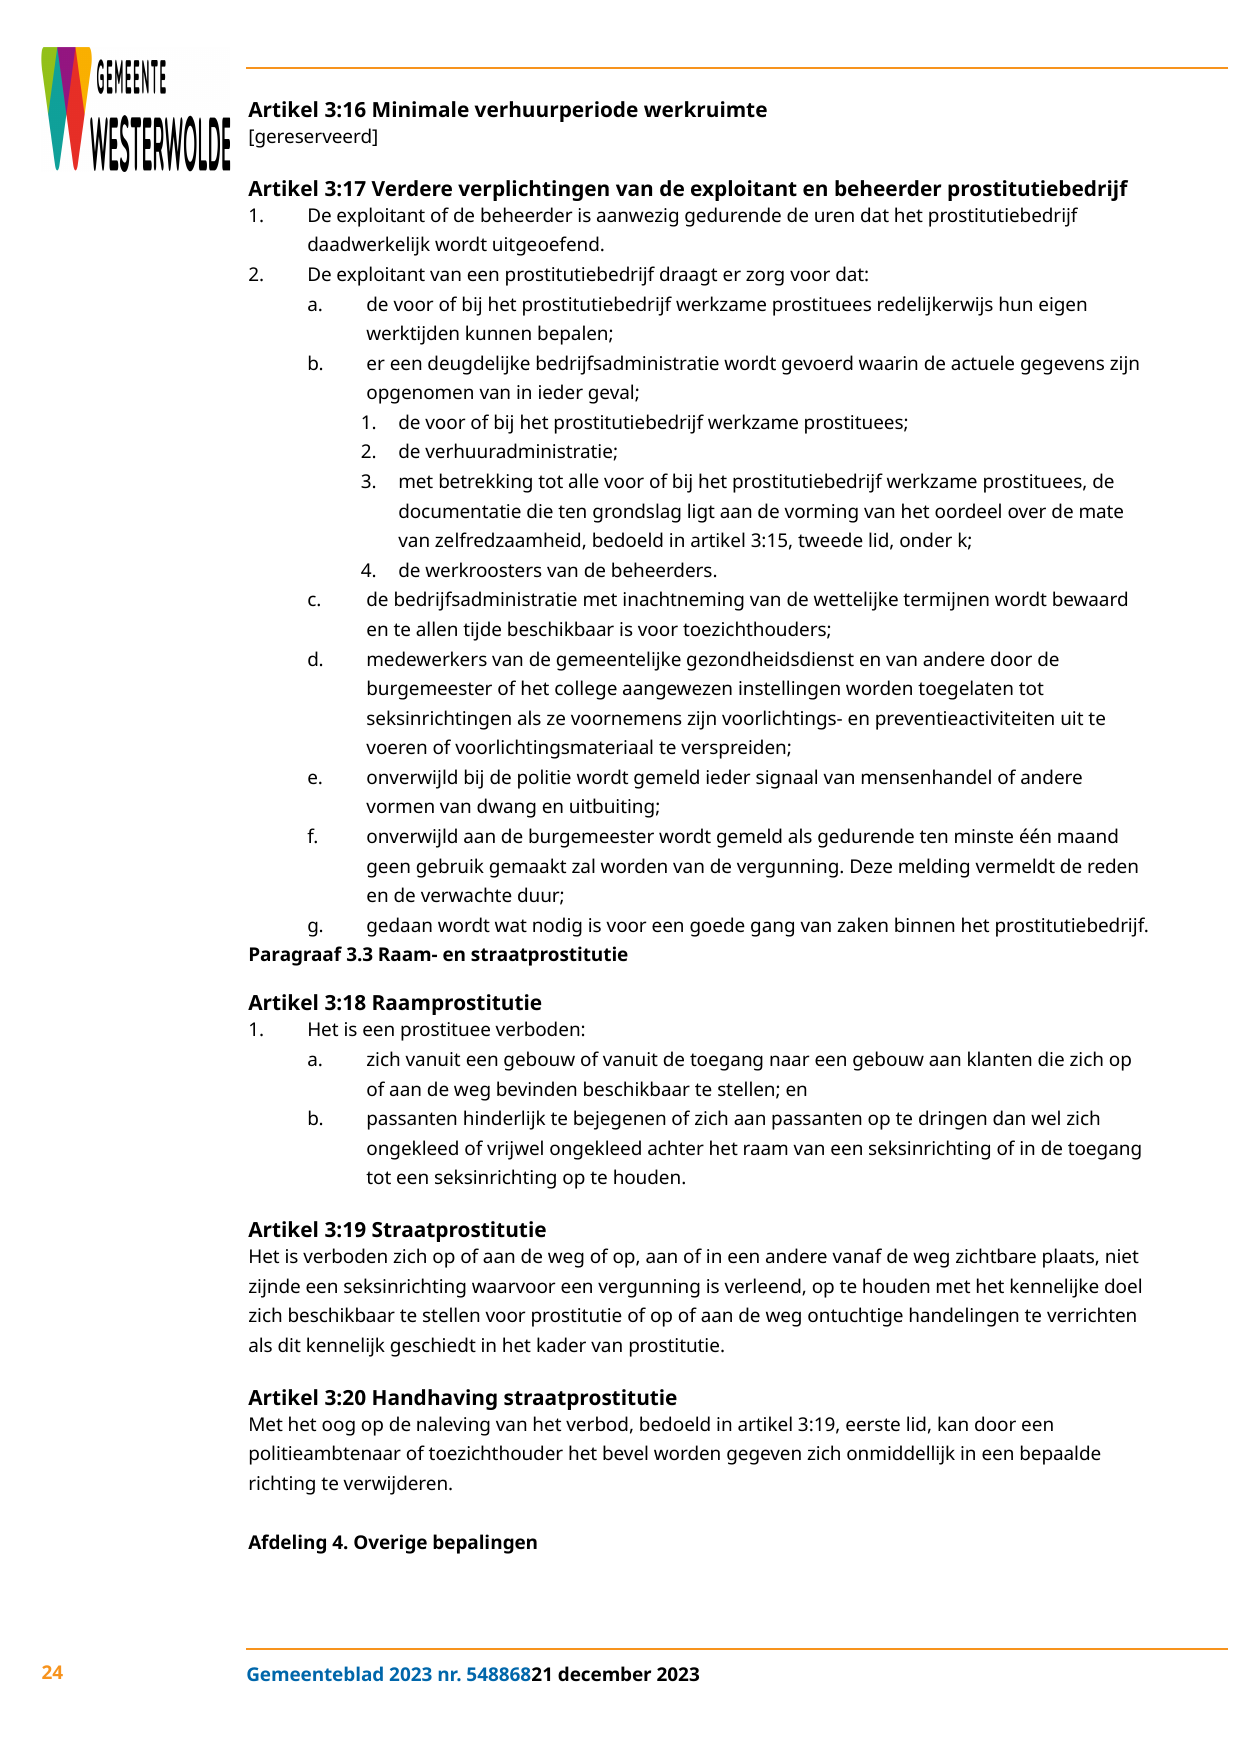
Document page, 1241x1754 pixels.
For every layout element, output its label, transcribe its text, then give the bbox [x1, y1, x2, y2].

text Het is verboden zich op of aan de weg of op, aan of in een andere vanaf de weg zichtbare plaats, niet zijnde een seksinrichting waarvoor een vergunning is verleend, op te houden met het kennelijke doel zich beschikbaar te stellen voor prostitutie of op of aan de weg ontuchtige handelingen te verrichten als dit kennelijk geschiedt in het kader van prostitutie. [248, 1243, 1152, 1358]
text Artikel 3:18 Raamprostitutie [248, 988, 1152, 1017]
text Artikel 3:19 Straatprostitutie [248, 1215, 1152, 1243]
text Artikel 3:20 Handhaving straatprostitutie [248, 1383, 1152, 1411]
list Het is een prostituee verboden: [248, 1017, 1152, 1042]
list De exploitant van een prostitutiebedrijf draagt er zorg voor dat: [248, 261, 1152, 287]
text Met het oog op de naleving van het verbod, bedoeld in artikel 3:19, eerste lid, kan door een politieambtenaar of toezichthouder het bevel worden gegeven zich onmiddellijk in een bepaalde richting te verwijderen. [248, 1411, 1152, 1496]
list de voor of bij het prostitutiebedrijf werkzame prostituees; [361, 409, 1152, 435]
list met betrekking tot alle voor of bij het prostitutiebedrijf werkzame prostituees, de documentatie die ten grondslag ligt aan de vorming van het oordeel over de mate van zelfredzaamheid, bedoeld in artikel 3:15, tweede lid, onder k; [361, 468, 1152, 553]
list passanten hinderlijk te bejegenen of zich aan passanten op te dringen dan wel zich ongekleed of vrijwel ongekleed achter het raam van een seksinrichting of in de toegang tot een seksinrichting op te houden. [307, 1105, 1152, 1190]
text Artikel 3:17 Verdere verplichtingen van de exploitant en beheerder prostitutiebedrijf [248, 174, 1152, 202]
list onverwijld bij de politie wordt gemeld ieder signaal van mensenhandel of andere vormen van dwang en uitbuiting; [307, 764, 1152, 819]
text [gereserveerd] [248, 123, 1152, 149]
list De exploitant of de beheerder is aanwezig gedurende de uren dat het prostitutiebedrijf daadwerkelijk wordt uitgeoefend. [248, 202, 1152, 257]
list de verhuuradministratie; [361, 439, 1152, 464]
list medewerkers van de gemeentelijke gezondheidsdienst en van andere door de burgemeester of het college aangewezen instellingen worden toegelaten tot seksinrichtingen als ze voornemens zijn voorlichtings- en preventieactiviteiten uit te voeren of voorlichtingsmateriaal te verspreiden; [307, 646, 1152, 760]
text Paragraaf 3.3 Raam- en straatprostitutie [248, 942, 1152, 967]
list onverwijld aan de burgemeester wordt gemeld als gedurende ten minste één maand geen gebruik gemaakt zal worden van de vergunning. Deze melding vermeldt de reden en de verwachte duur; [307, 823, 1152, 908]
list de voor of bij het prostitutiebedrijf werkzame prostituees redelijkerwijs hun eigen werktijden kunnen bepalen; [307, 291, 1152, 346]
list gedaan wordt wat nodig is voor een goede gang van zaken binnen het prostitutiebedrijf. [307, 912, 1152, 938]
list er een deugdelijke bedrijfsadministratie wordt gevoerd waarin de actuele gegevens zijn opgenomen van in ieder geval; [307, 350, 1152, 405]
list de werkroosters van de beheerders. [361, 557, 1152, 583]
list zich vanuit een gebouw of vanuit de toegang naar een gebouw aan klanten die zich op of aan de weg bevinden beschikbaar te stellen; en [307, 1046, 1152, 1102]
text Afdeling 4. Overige bepalingen [248, 1529, 1152, 1555]
picture [41, 47, 231, 172]
text Artikel 3:16 Minimale verhuurperiode werkruimte [248, 95, 1152, 123]
list de bedrijfsadministratie met inachtneming van de wettelijke termijnen wordt bewaard en te allen tijde beschikbaar is voor toezichthouders; [307, 587, 1152, 642]
